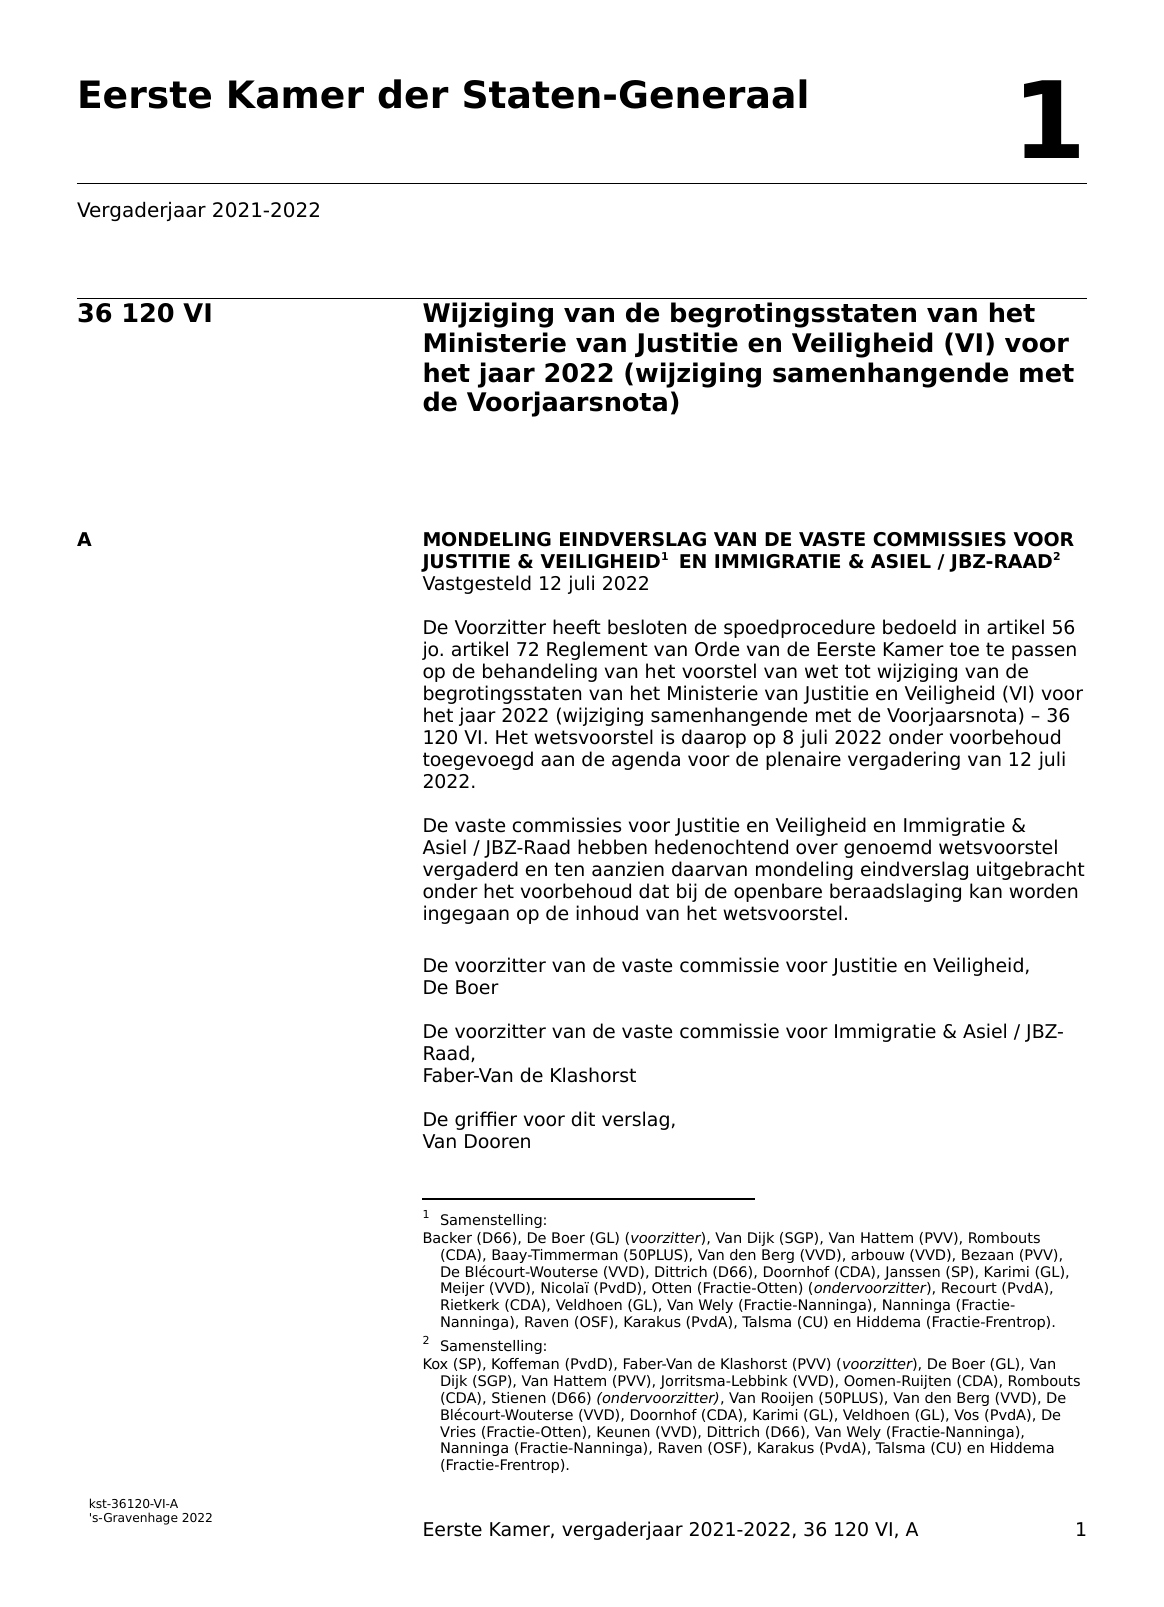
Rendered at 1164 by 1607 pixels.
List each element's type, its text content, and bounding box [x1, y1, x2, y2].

text Kox (SP), Koffeman (PvdD), Faber-Van de Klashorst (PVV) (voorzitter), De Boer (GL), Van Dijk (SGP), Van Hattem (PVV), Jorritsma-Lebbink (VVD), Oomen-Ruijten (CDA), Rombouts (CDA), Stienen (D66) (ondervoorzitter), Van Rooijen (50PLUS), Van den Berg (VVD), De Blécourt-Wouterse (VVD), Doornhof (CDA), Karimi (GL), Veldhoen (GL), Vos (PvdA), De Vries (Fractie-Otten), Keunen (VVD), Dittrich (D66), Van Wely (Fractie-Nanninga), Nanninga (Fractie-Nanninga), Raven (OSF), Karakus (PvdA), Talsma (CU) en Hiddema (Fractie-Frentrop). [422, 1356, 1087, 1474]
text De voorzitter van de vaste commissie voor Immigratie & Asiel / JBZ-Raad, Faber-Van de Klashorst [422, 1021, 1087, 1087]
text Backer (D66), De Boer (GL) (voorzitter), Van Dijk (SGP), Van Hattem (PVV), Rombouts (CDA), Baay-Timmerman (50PLUS), Van den Berg (VVD), arbouw (VVD), Bezaan (PVV), De Blécourt-Wouterse (VVD), Dittrich (D66), Doornhof (CDA), Janssen (SP), Karimi (GL), Meijer (VVD), Nicolaï (PvdD), Otten (Fractie-Otten) (ondervoorzitter), Recourt (PvdA), Rietkerk (CDA), Veldhoen (GL), Van Wely (Fractie-Nanninga), Nanninga (Fractie-Nanninga), Raven (OSF), Karakus (PvdA), Talsma (CU) en Hiddema (Fractie-Frentrop). [422, 1230, 1087, 1331]
text Samenstelling: [422, 1334, 1087, 1356]
table_header 1 [886, 59, 1087, 183]
table_header Eerste Kamer der Staten-Generaal [77, 59, 886, 183]
text De voorzitter van de vaste commissie voor Justitie en Veiligheid, De Boer [422, 955, 1087, 999]
table_cell Vergaderjaar 2021-2022 [77, 184, 1087, 298]
subtitle 36 120 VI Wijziging van de begrotingsstaten van het Ministerie van Justitie en Veiligheid (VI) voor het jaar 2022 (wijziging samenhangende met de Voorjaarsnota) [77, 299, 1087, 418]
text De Voorzitter heeft besloten de spoedprocedure bedoeld in artikel 56 jo. artikel 72 Reglement van Orde van de Eerste Kamer toe te passen op de behandeling van het voorstel van wet tot wijziging van de begrotingsstaten van het Ministerie van Justitie en Veiligheid (VI) voor het jaar 2022 (wijziging samenhangende met de Voorjaarsnota) – 36 120 VI. Het wetsvoorstel is daarop op 8 juli 2022 onder voorbehoud toegevoegd aan de agenda voor de plenaire vergadering van 12 juli 2022. [422, 617, 1087, 793]
text 's-Gravenhage 2022 [88, 1511, 323, 1525]
text Samenstelling: [422, 1208, 1087, 1230]
subtitle A MONDELING EINDVERSLAG VAN DE VASTE COMMISSIES VOOR JUSTITIE & VEILIGHEID EN IMMIGRATIE & ASIEL / JBZ-RAAD [77, 529, 1087, 573]
text Vastgesteld 12 juli 2022 [422, 573, 1087, 595]
text De griffier voor dit verslag, Van Dooren [422, 1109, 1087, 1153]
text De vaste commissies voor Justitie en Veiligheid en Immigratie & Asiel / JBZ-Raad hebben hedenochtend over genoemd wetsvoorstel vergaderd en ten aanzien daarvan mondeling eindverslag uitgebracht onder het voorbehoud dat bij de openbare beraadslaging kan worden ingegaan op de inhoud van het wetsvoorstel. [422, 815, 1087, 925]
text kst-36120-VI-A [88, 1497, 323, 1511]
